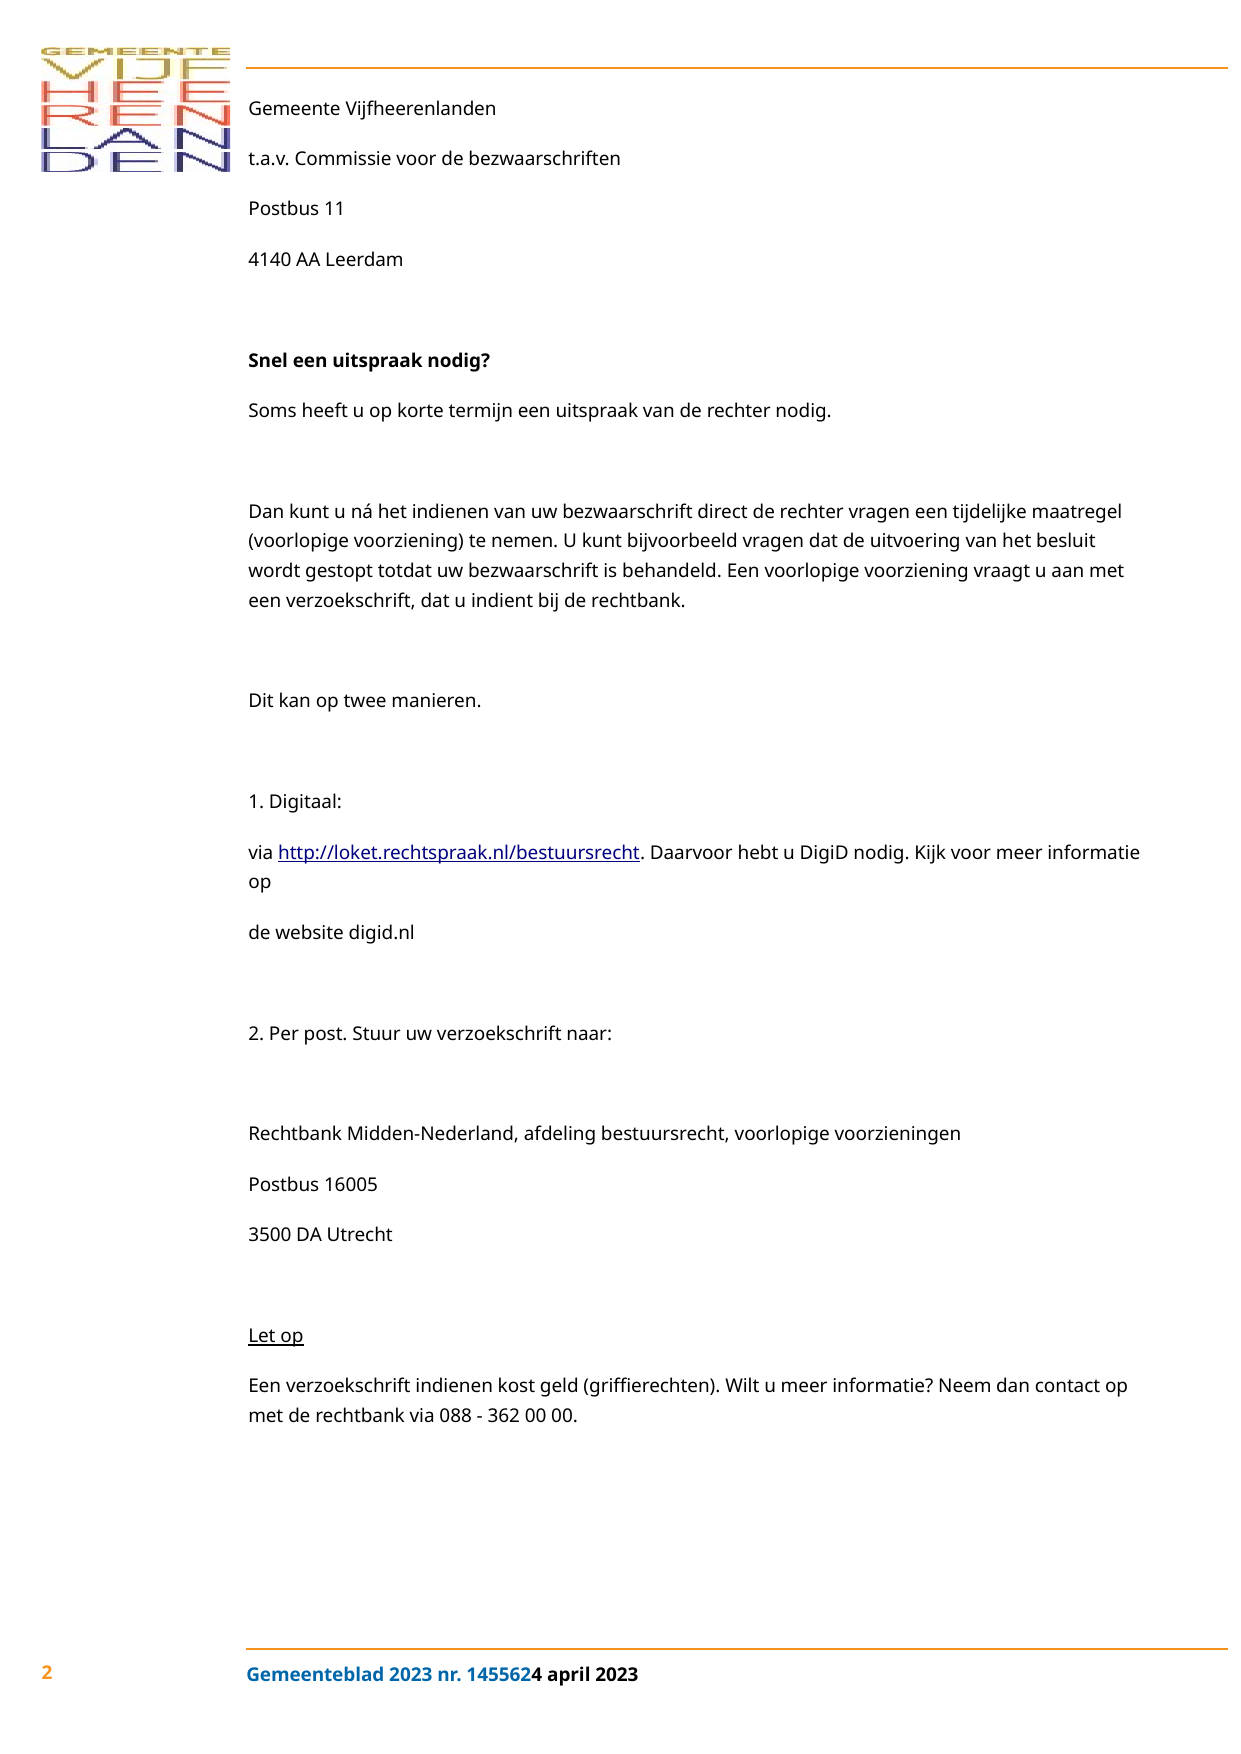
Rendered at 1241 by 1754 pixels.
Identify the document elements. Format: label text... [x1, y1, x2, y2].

text Postbus 16005 [248, 1171, 1152, 1197]
text Postbus 11 [248, 196, 1152, 221]
text 4140 AA Leerdam [248, 246, 1152, 272]
text Dit kan op twee manieren. [248, 688, 1152, 713]
text de website digid.nl [248, 919, 1152, 945]
text Een verzoekschrift indienen kost geld (griffierechten). Wilt u meer informatie? Neem dan contact op met de rechtbank via 088 - 362 00 00. [248, 1373, 1152, 1428]
text Snel een uitspraak nodig? [248, 347, 1152, 373]
text Dan kunt u ná het indienen van uw bezwaarschrift direct de rechter vragen een tijdelijke maatregel (voorlopige voorziening) te nemen. U kunt bijvoorbeeld vragen dat de uitvoering van het besluit wordt gestopt totdat uw bezwaarschrift is behandeld. Een voorlopige voorziening vraagt u aan met een verzoekschrift, dat u indient bij de rechtbank. [248, 498, 1152, 613]
text Rechtbank Midden-Nederland, afdeling bestuursrecht, voorlopige voorzieningen [248, 1121, 1152, 1146]
text via http://loket.rechtspraak.nl/bestuursrecht. Daarvoor hebt u DigiD nodig. Kijk voor meer informatie op [248, 839, 1152, 894]
picture [41, 47, 231, 172]
text t.a.v. Commissie voor de bezwaarschriften [248, 145, 1152, 171]
text Gemeente Vijfheerenlanden [248, 95, 1152, 121]
text 2. Per post. Stuur uw verzoekschrift naar: [248, 1020, 1152, 1046]
text 3500 DA Utrecht [248, 1221, 1152, 1247]
text 1. Digitaal: [248, 788, 1152, 814]
text Let op [248, 1322, 1152, 1348]
text Soms heeft u op korte termijn een uitspraak van de rechter nodig. [248, 397, 1152, 423]
